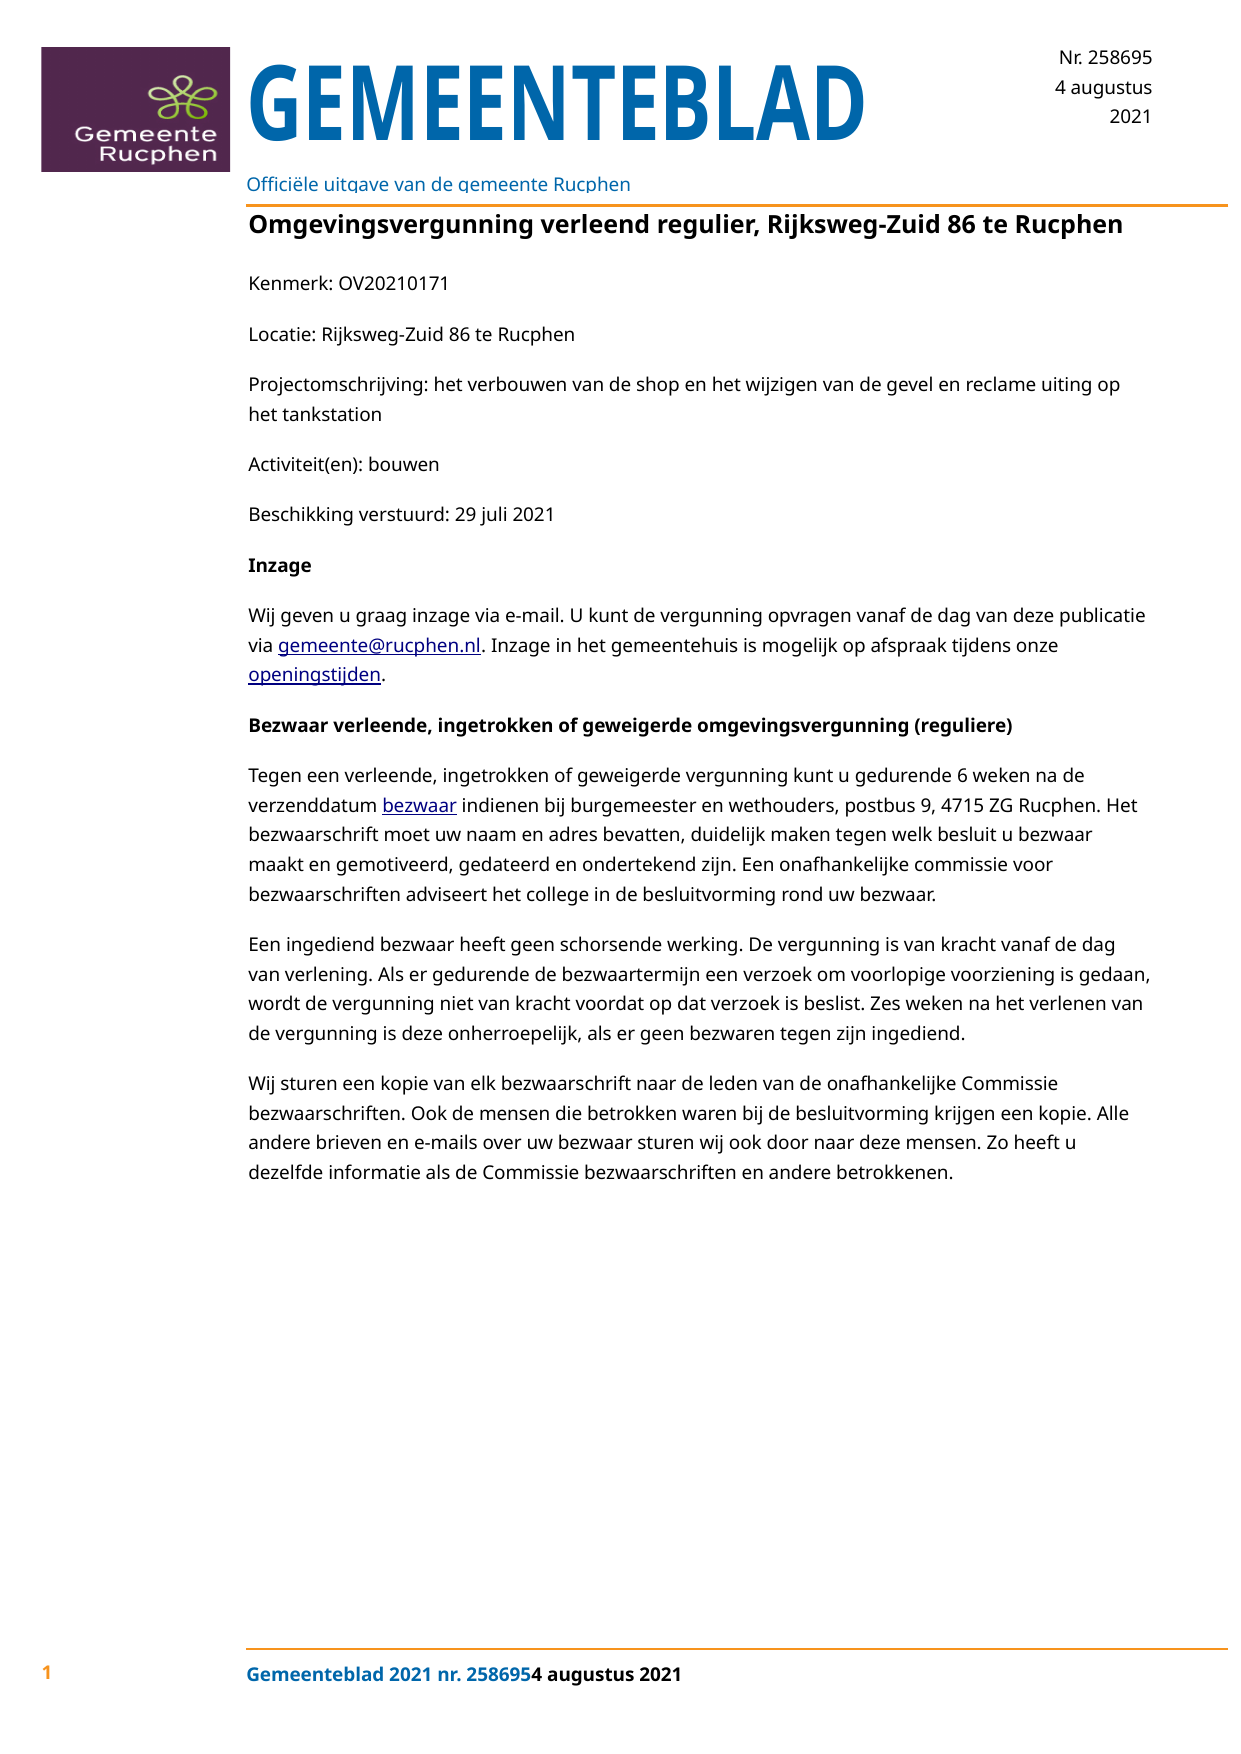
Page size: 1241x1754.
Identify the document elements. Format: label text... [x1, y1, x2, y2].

text Wij sturen een kopie van elk bezwaarschrift naar de leden van de onafhankelijke Commissie bezwaarschriften. Ook de mensen die betrokken waren bij de besluitvorming krijgen een kopie. Alle andere brieven en e-mails over uw bezwaar sturen wij ook door naar deze mensen. Zo heeft u dezelfde informatie als de Commissie bezwaarschriften en andere betrokkenen. [248, 1070, 1152, 1185]
text Activiteit(en): bouwen [248, 451, 1152, 477]
text Wij geven u graag inzage via e-mail. U kunt de vergunning opvragen vanaf de dag van deze publicatie via gemeente@rucphen.nl. Inzage in het gemeentehuis is mogelijk op afspraak tijdens onze openingstijden. [248, 602, 1152, 687]
text Bezwaar verleende, ingetrokken of geweigerde omgevingsvergunning (reguliere) [248, 712, 1152, 738]
text Beschikking verstuurd: 29 juli 2021 [248, 502, 1152, 527]
text Tegen een verleende, ingetrokken of geweigerde vergunning kunt u gedurende 6 weken na de verzenddatum bezwaar indienen bij burgemeester en wethouders, postbus 9, 4715 ZG Rucphen. Het bezwaarschrift moet uw naam en adres bevatten, duidelijk maken tegen welk besluit u bezwaar maakt en gemotiveerd, gedateerd en ondertekend zijn. Een onafhankelijke commissie voor bezwaarschriften adviseert het college in de besluitvorming rond uw bezwaar. [248, 762, 1152, 906]
text Projectomschrijving: het verbouwen van de shop en het wijzigen van de gevel en reclame uiting op het tankstation [248, 371, 1152, 426]
text Locatie: Rijksweg-Zuid 86 te Rucphen [248, 321, 1152, 346]
text Omgevingsvergunning verleend regulier, Rijksweg-Zuid 86 te Rucphen [248, 207, 1152, 241]
text Inzage [248, 552, 1152, 578]
text Een ingediend bezwaar heeft geen schorsende werking. De vergunning is van kracht vanaf de dag van verlening. Als er gedurende de bezwaartermijn een verzoek om voorlopige voorziening is gedaan, wordt de vergunning niet van kracht voordat op dat verzoek is beslist. Zes weken na het verlenen van de vergunning is deze onherroepelijk, als er geen bezwaren tegen zijn ingediend. [248, 931, 1152, 1046]
text Kenmerk: OV20210171 [248, 270, 1152, 296]
picture [41, 47, 231, 172]
